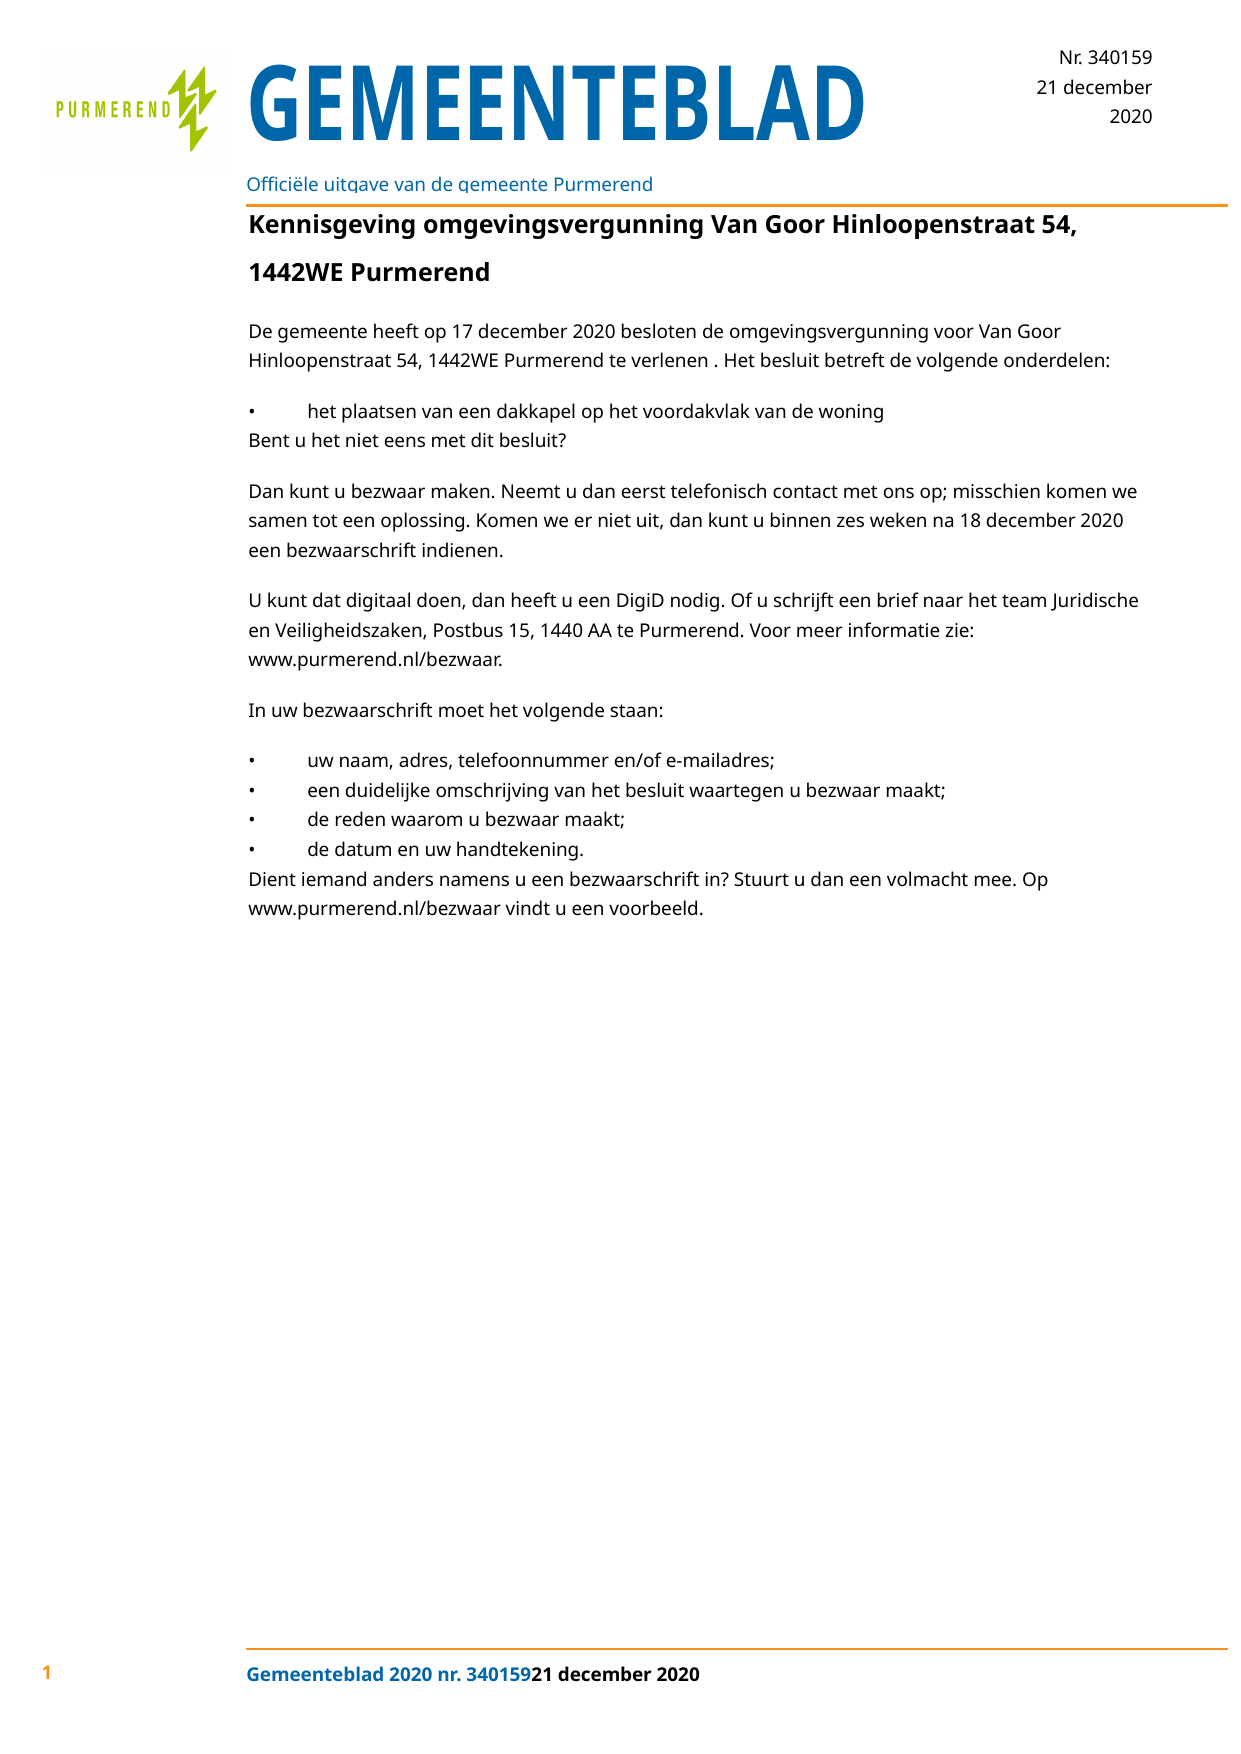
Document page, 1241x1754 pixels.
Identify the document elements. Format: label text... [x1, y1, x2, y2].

text In uw bezwaarschrift moet het volgende staan: [248, 697, 1152, 723]
list een duidelijke omschrijving van het besluit waartegen u bezwaar maakt; [248, 777, 1152, 803]
picture [41, 47, 231, 172]
list uw naam, adres, telefoonnummer en/of e-mailadres; [248, 747, 1152, 773]
text Kennisgeving omgevingsvergunning Van Goor Hinloopenstraat 54, 1442WE Purmerend [248, 207, 1152, 288]
text De gemeente heeft op 17 december 2020 besloten de omgevingsvergunning voor Van Goor Hinloopenstraat 54, 1442WE Purmerend te verlenen . Het besluit betreft de volgende onderdelen: [248, 318, 1152, 373]
text Dient iemand anders namens u een bezwaarschrift in? Stuurt u dan een volmacht mee. Op www.purmerend.nl/bezwaar vindt u een voorbeeld. [248, 866, 1152, 921]
text Dan kunt u bezwaar maken. Neemt u dan eerst telefonisch contact met ons op; misschien komen we samen tot een oplossing. Komen we er niet uit, dan kunt u binnen zes weken na 18 december 2020 een bezwaarschrift indienen. [248, 478, 1152, 563]
list de reden waarom u bezwaar maakt; [248, 807, 1152, 832]
text Bent u het niet eens met dit besluit? [248, 427, 1152, 453]
list het plaatsen van een dakkapel op het voordakvlak van de woning [248, 398, 1152, 424]
list de datum en uw handtekening. [248, 836, 1152, 862]
text U kunt dat digitaal doen, dan heeft u een DigiD nodig. Of u schrijft een brief naar het team Juridische en Veiligheidszaken, Postbus 15, 1440 AA te Purmerend. Voor meer informatie zie: www.purmerend.nl/bezwaar. [248, 587, 1152, 672]
